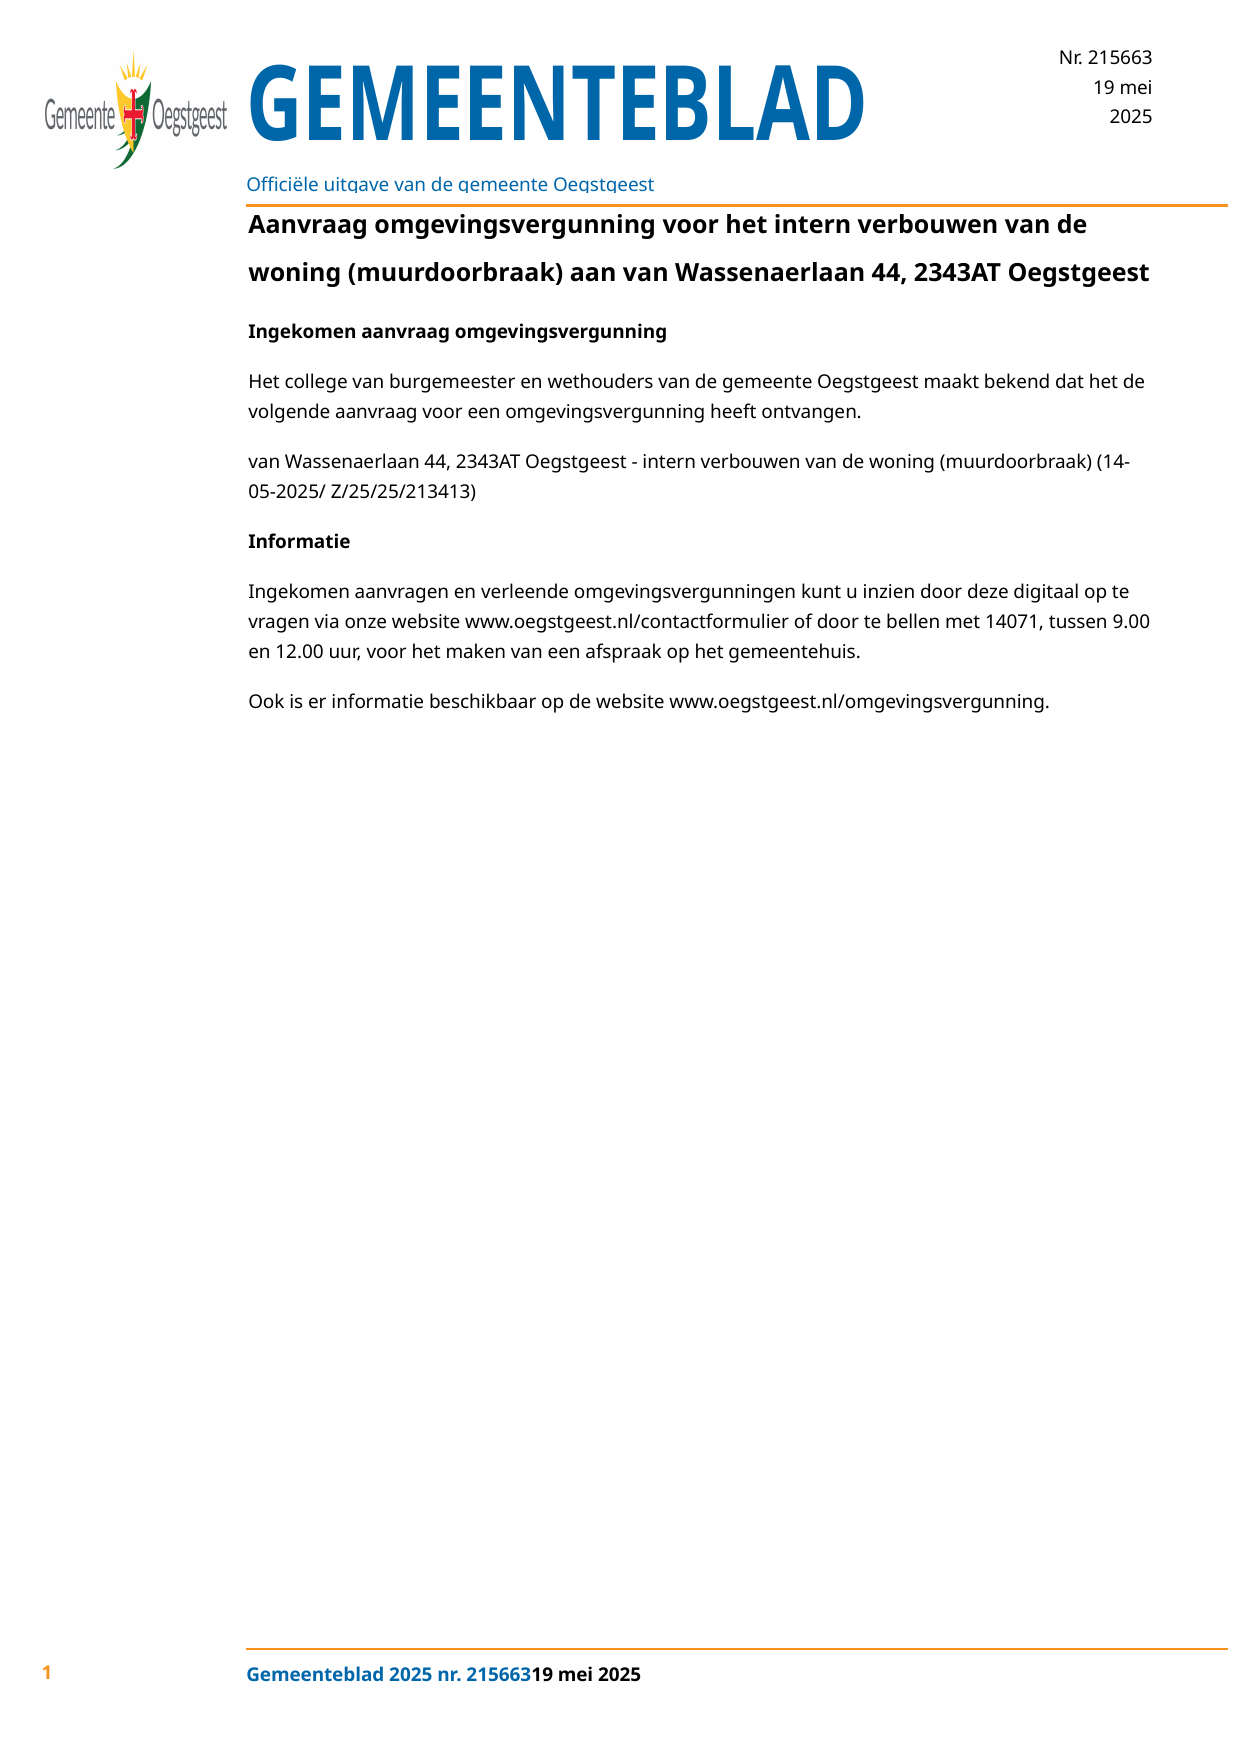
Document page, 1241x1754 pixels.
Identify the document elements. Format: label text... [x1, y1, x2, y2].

text van Wassenaerlaan 44, 2343AT Oegstgeest - intern verbouwen van de woning (muurdoorbraak) (14-05-2025/ Z/25/25/213413) [248, 448, 1152, 504]
text Ingekomen aanvraag omgevingsvergunning [248, 318, 1152, 344]
text Ingekomen aanvragen en verleende omgevingsvergunningen kunt u inzien door deze digitaal op te vragen via onze website www.oegstgeest.nl/contactformulier of door te bellen met 14071, tussen 9.00 en 12.00 uur, voor het maken van een afspraak op het gemeentehuis. [248, 579, 1152, 664]
text Het college van burgemeester en wethouders van de gemeente Oegstgeest maakt bekend dat het de volgende aanvraag voor een omgevingsvergunning heeft ontvangen. [248, 368, 1152, 424]
text Aanvraag omgevingsvergunning voor het intern verbouwen van de woning (muurdoorbraak) aan van Wassenaerlaan 44, 2343AT Oegstgeest [248, 207, 1152, 288]
text Ook is er informatie beschikbaar op de website www.oegstgeest.nl/omgevingsvergunning. [248, 688, 1152, 714]
text Informatie [248, 528, 1152, 554]
picture [41, 47, 231, 172]
